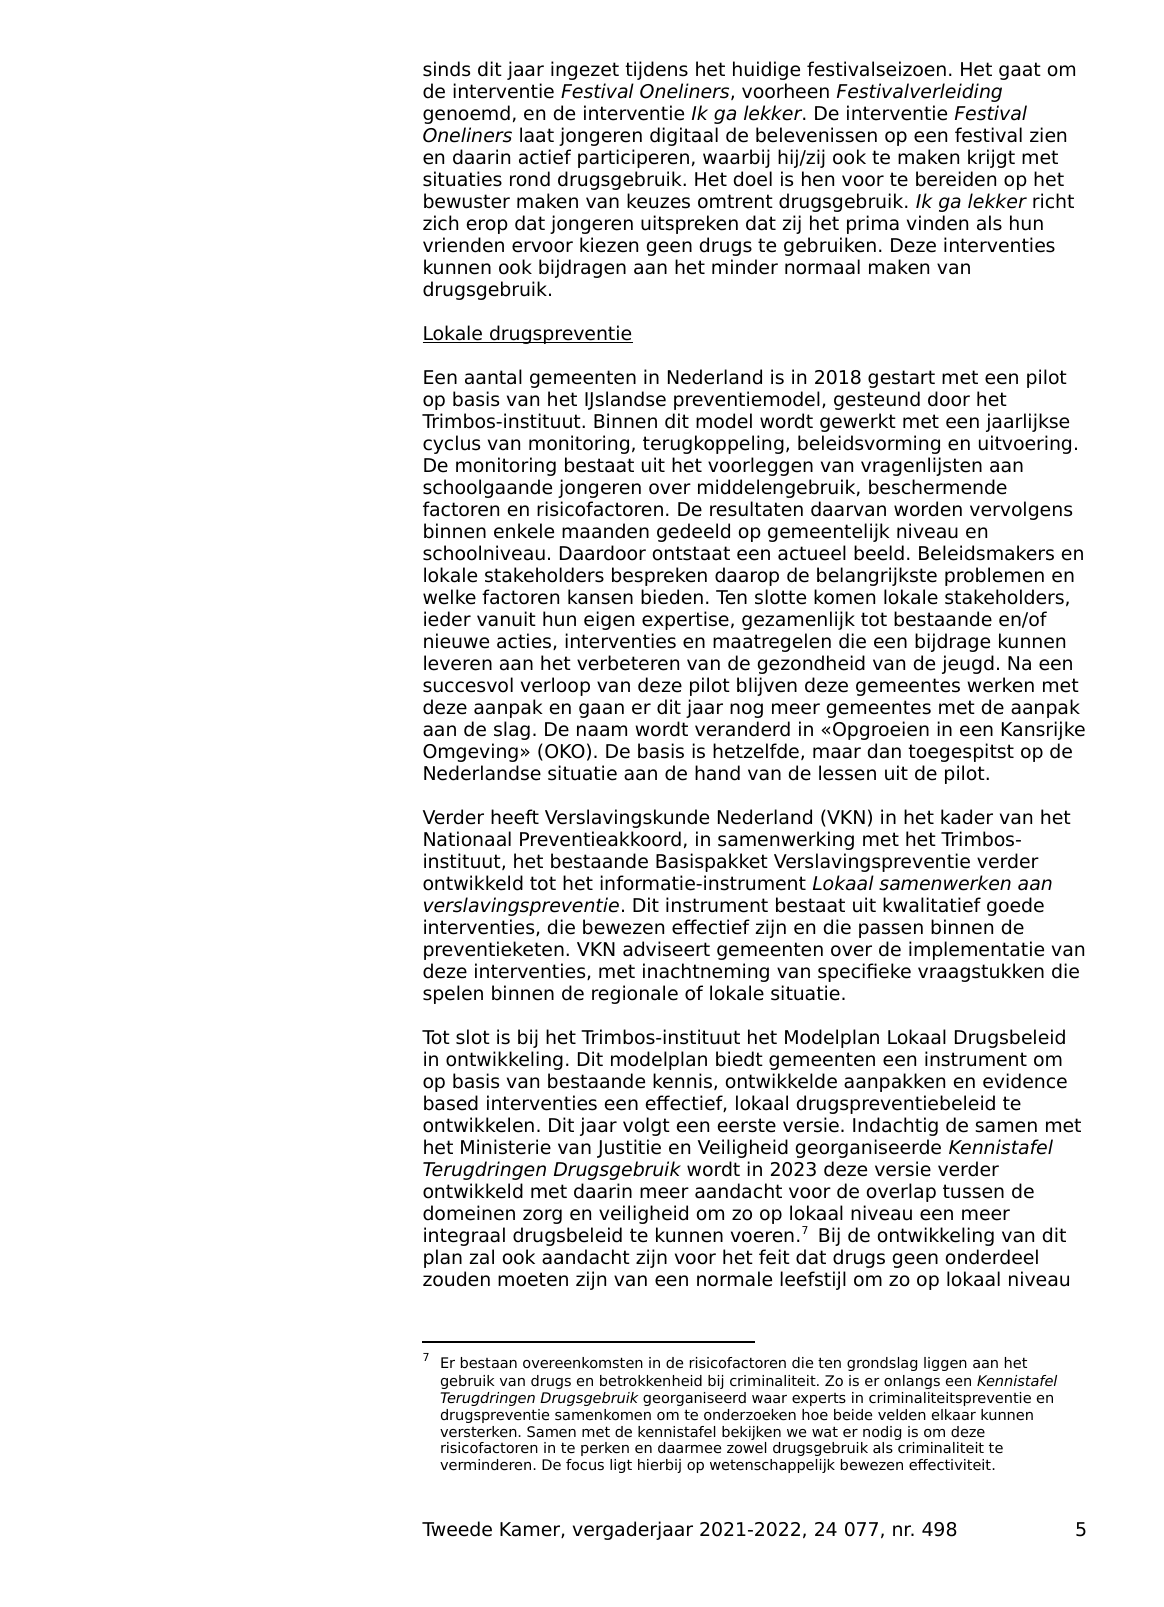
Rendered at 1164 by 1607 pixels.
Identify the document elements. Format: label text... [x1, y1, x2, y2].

text Verder heeft Verslavingskunde Nederland (VKN) in het kader van het Nationaal Preventieakkoord, in samenwerking met het Trimbos-instituut, het bestaande Basispakket Verslavingspreventie verder ontwikkeld tot het informatie-instrument Lokaal samenwerken aan verslavingspreventie. Dit instrument bestaat uit kwalitatief goede interventies, die bewezen effectief zijn en die passen binnen de preventieketen. VKN adviseert gemeenten over de implementatie van deze interventies, met inachtneming van specifieke vraagstukken die spelen binnen de regionale of lokale situatie. [422, 807, 1087, 1005]
text Er bestaan overeenkomsten in de risicofactoren die ten grondslag liggen aan het gebruik van drugs en betrokkenheid bij criminaliteit. Zo is er onlangs een Kennistafel Terugdringen Drugsgebruik georganiseerd waar experts in criminaliteitspreventie en drugspreventie samenkomen om te onderzoeken hoe beide velden elkaar kunnen versterken. Samen met de kennistafel bekijken we wat er nodig is om deze risicofactoren in te perken en daarmee zowel drugsgebruik als criminaliteit te verminderen. De focus ligt hierbij op wetenschappelijk bewezen effectiviteit. [422, 1351, 1087, 1474]
text sinds dit jaar ingezet tijdens het huidige festivalseizoen. Het gaat om de interventie Festival Oneliners, voorheen Festivalverleiding genoemd, en de interventie Ik ga lekker. De interventie Festival Oneliners laat jongeren digitaal de belevenissen op een festival zien en daarin actief participeren, waarbij hij/zij ook te maken krijgt met situaties rond drugsgebruik. Het doel is hen voor te bereiden op het bewuster maken van keuzes omtrent drugsgebruik. Ik ga lekker richt zich erop dat jongeren uitspreken dat zij het prima vinden als hun vrienden ervoor kiezen geen drugs te gebruiken. Deze interventies kunnen ook bijdragen aan het minder normaal maken van drugsgebruik. [422, 59, 1087, 301]
subtitle Lokale drugspreventie [422, 323, 1087, 345]
text Tot slot is bij het Trimbos-instituut het Modelplan Lokaal Drugsbeleid in ontwikkeling. Dit modelplan biedt gemeenten een instrument om op basis van bestaande kennis, ontwikkelde aanpakken en evidence based interventies een effectief, lokaal drugspreventiebeleid te ontwikkelen. Dit jaar volgt een eerste versie. Indachtig de samen met het Ministerie van Justitie en Veiligheid georganiseerde Kennistafel Terugdringen Drugsgebruik wordt in 2023 deze versie verder ontwikkeld met daarin meer aandacht voor de overlap tussen de domeinen zorg en veiligheid om zo op lokaal niveau een meer integraal drugsbeleid te kunnen voeren. Bij de ontwikkeling van dit plan zal ook aandacht zijn voor het feit dat drugs geen onderdeel zouden moeten zijn van een normale leefstijl om zo op lokaal niveau [422, 1027, 1087, 1291]
text Een aantal gemeenten in Nederland is in 2018 gestart met een pilot op basis van het IJslandse preventiemodel, gesteund door het Trimbos-instituut. Binnen dit model wordt gewerkt met een jaarlijkse cyclus van monitoring, terugkoppeling, beleidsvorming en uitvoering. De monitoring bestaat uit het voorleggen van vragenlijsten aan schoolgaande jongeren over middelengebruik, beschermende factoren en risicofactoren. De resultaten daarvan worden vervolgens binnen enkele maanden gedeeld op gemeentelijk niveau en schoolniveau. Daardoor ontstaat een actueel beeld. Beleidsmakers en lokale stakeholders bespreken daarop de belangrijkste problemen en welke factoren kansen bieden. Ten slotte komen lokale stakeholders, ieder vanuit hun eigen expertise, gezamenlijk tot bestaande en/of nieuwe acties, interventies en maatregelen die een bijdrage kunnen leveren aan het verbeteren van de gezondheid van de jeugd. Na een succesvol verloop van deze pilot blijven deze gemeentes werken met deze aanpak en gaan er dit jaar nog meer gemeentes met de aanpak aan de slag. De naam wordt veranderd in «Opgroeien in een Kansrijke Omgeving» (OKO). De basis is hetzelfde, maar dan toegespitst op de Nederlandse situatie aan de hand van de lessen uit de pilot. [422, 367, 1087, 785]
